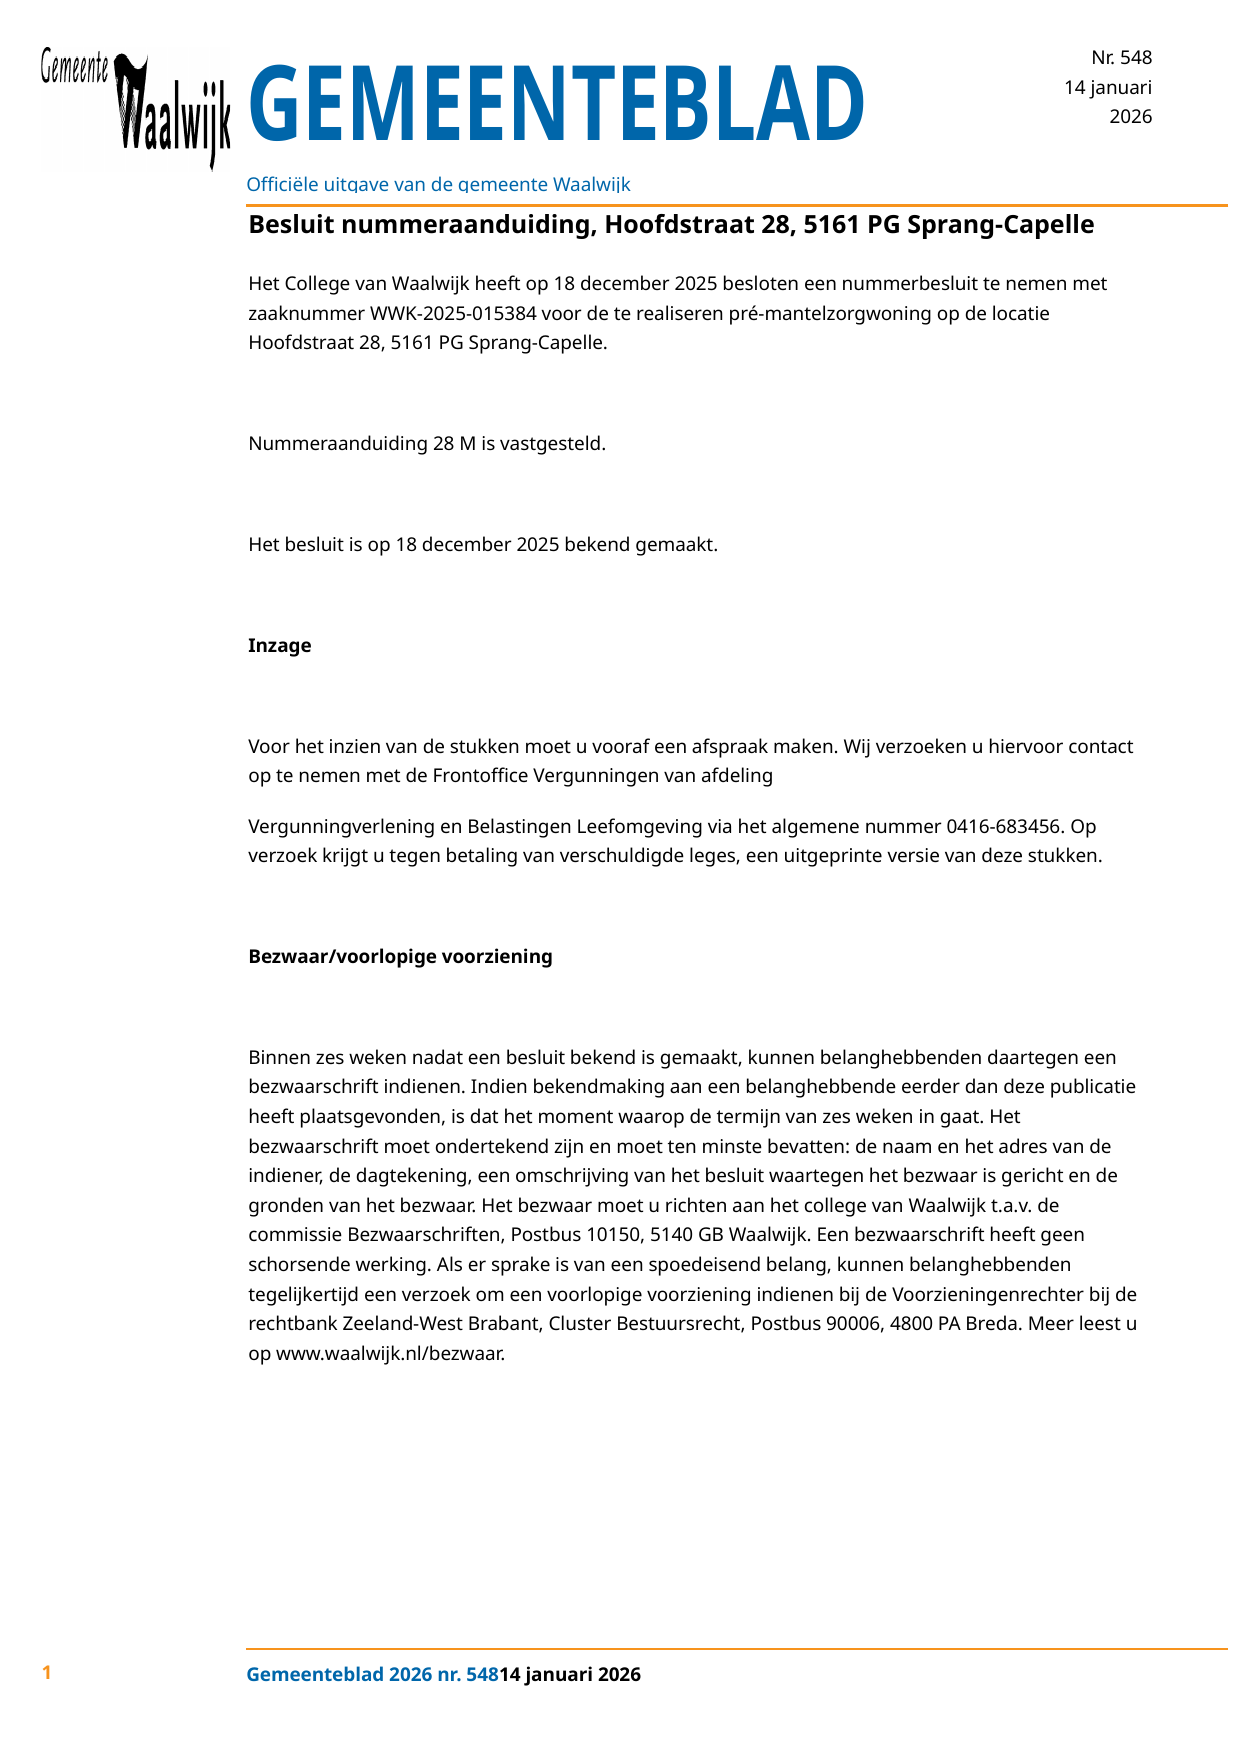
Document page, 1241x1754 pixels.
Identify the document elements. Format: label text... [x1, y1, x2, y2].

text Binnen zes weken nadat een besluit bekend is gemaakt, kunnen belanghebbenden daartegen een bezwaarschrift indienen. Indien bekendmaking aan een belanghebbende eerder dan deze publicatie heeft plaatsgevonden, is dat het moment waarop de termijn van zes weken in gaat. Het bezwaarschrift moet ondertekend zijn en moet ten minste bevatten: de naam en het adres van de indiener, de dagtekening, een omschrijving van het besluit waartegen het bezwaar is gericht en de gronden van het bezwaar. Het bezwaar moet u richten aan het college van Waalwijk t.a.v. de commissie Bezwaarschriften, Postbus 10150, 5140 GB Waalwijk. Een bezwaarschrift heeft geen schorsende werking. Als er sprake is van een spoedeisend belang, kunnen belanghebbenden tegelijkertijd een verzoek om een voorlopige voorziening indienen bij de Voorzieningenrechter bij de rechtbank Zeeland-West Brabant, Cluster Bestuursrecht, Postbus 90006, 4800 PA Breda. Meer leest u op www.waalwijk.nl/bezwaar. [248, 1044, 1152, 1366]
text Nummeraanduiding 28 M is vastgesteld. [248, 430, 1152, 456]
text Bezwaar/voorlopige voorziening [248, 943, 1152, 969]
text Het besluit is op 18 december 2025 bekend gemaakt. [248, 531, 1152, 557]
picture [41, 47, 231, 172]
text Het College van Waalwijk heeft op 18 december 2025 besloten een nummerbesluit te nemen met zaaknummer WWK-2025-015384 voor de te realiseren pré-mantelzorgwoning op de locatie Hoofdstraat 28, 5161 PG Sprang-Capelle. [248, 270, 1152, 355]
text Besluit nummeraanduiding, Hoofdstraat 28, 5161 PG Sprang-Capelle [248, 207, 1152, 241]
text Inzage [248, 632, 1152, 658]
text Vergunningverlening en Belastingen Leefomgeving via het algemene nummer 0416-683456. Op verzoek krijgt u tegen betaling van verschuldigde leges, een uitgeprinte versie van deze stukken. [248, 813, 1152, 868]
text Voor het inzien van de stukken moet u vooraf een afspraak maken. Wij verzoeken u hiervoor contact op te nemen met de Frontoffice Vergunningen van afdeling [248, 733, 1152, 788]
